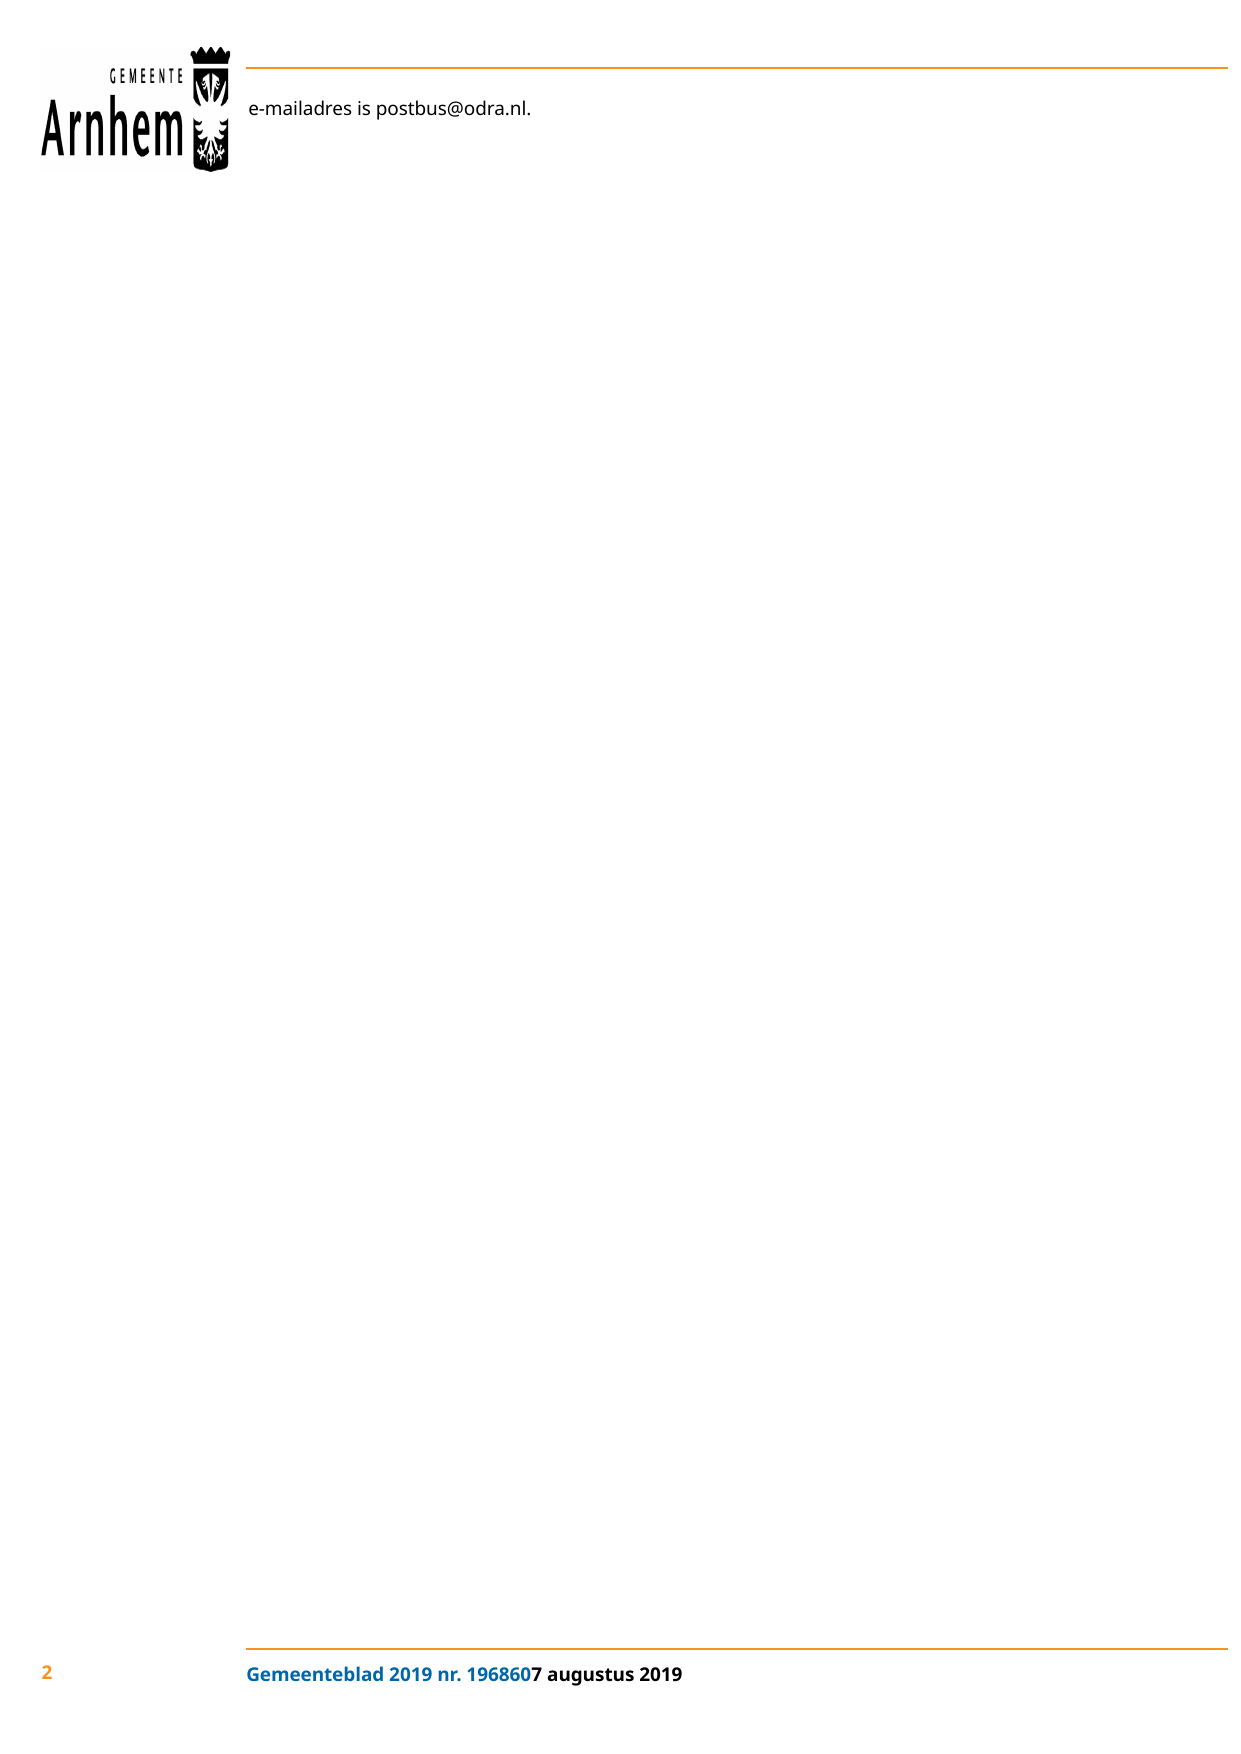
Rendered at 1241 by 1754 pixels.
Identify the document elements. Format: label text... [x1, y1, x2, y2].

picture [41, 47, 231, 172]
text e-mailadres is postbus@odra.nl. [248, 95, 1152, 121]
